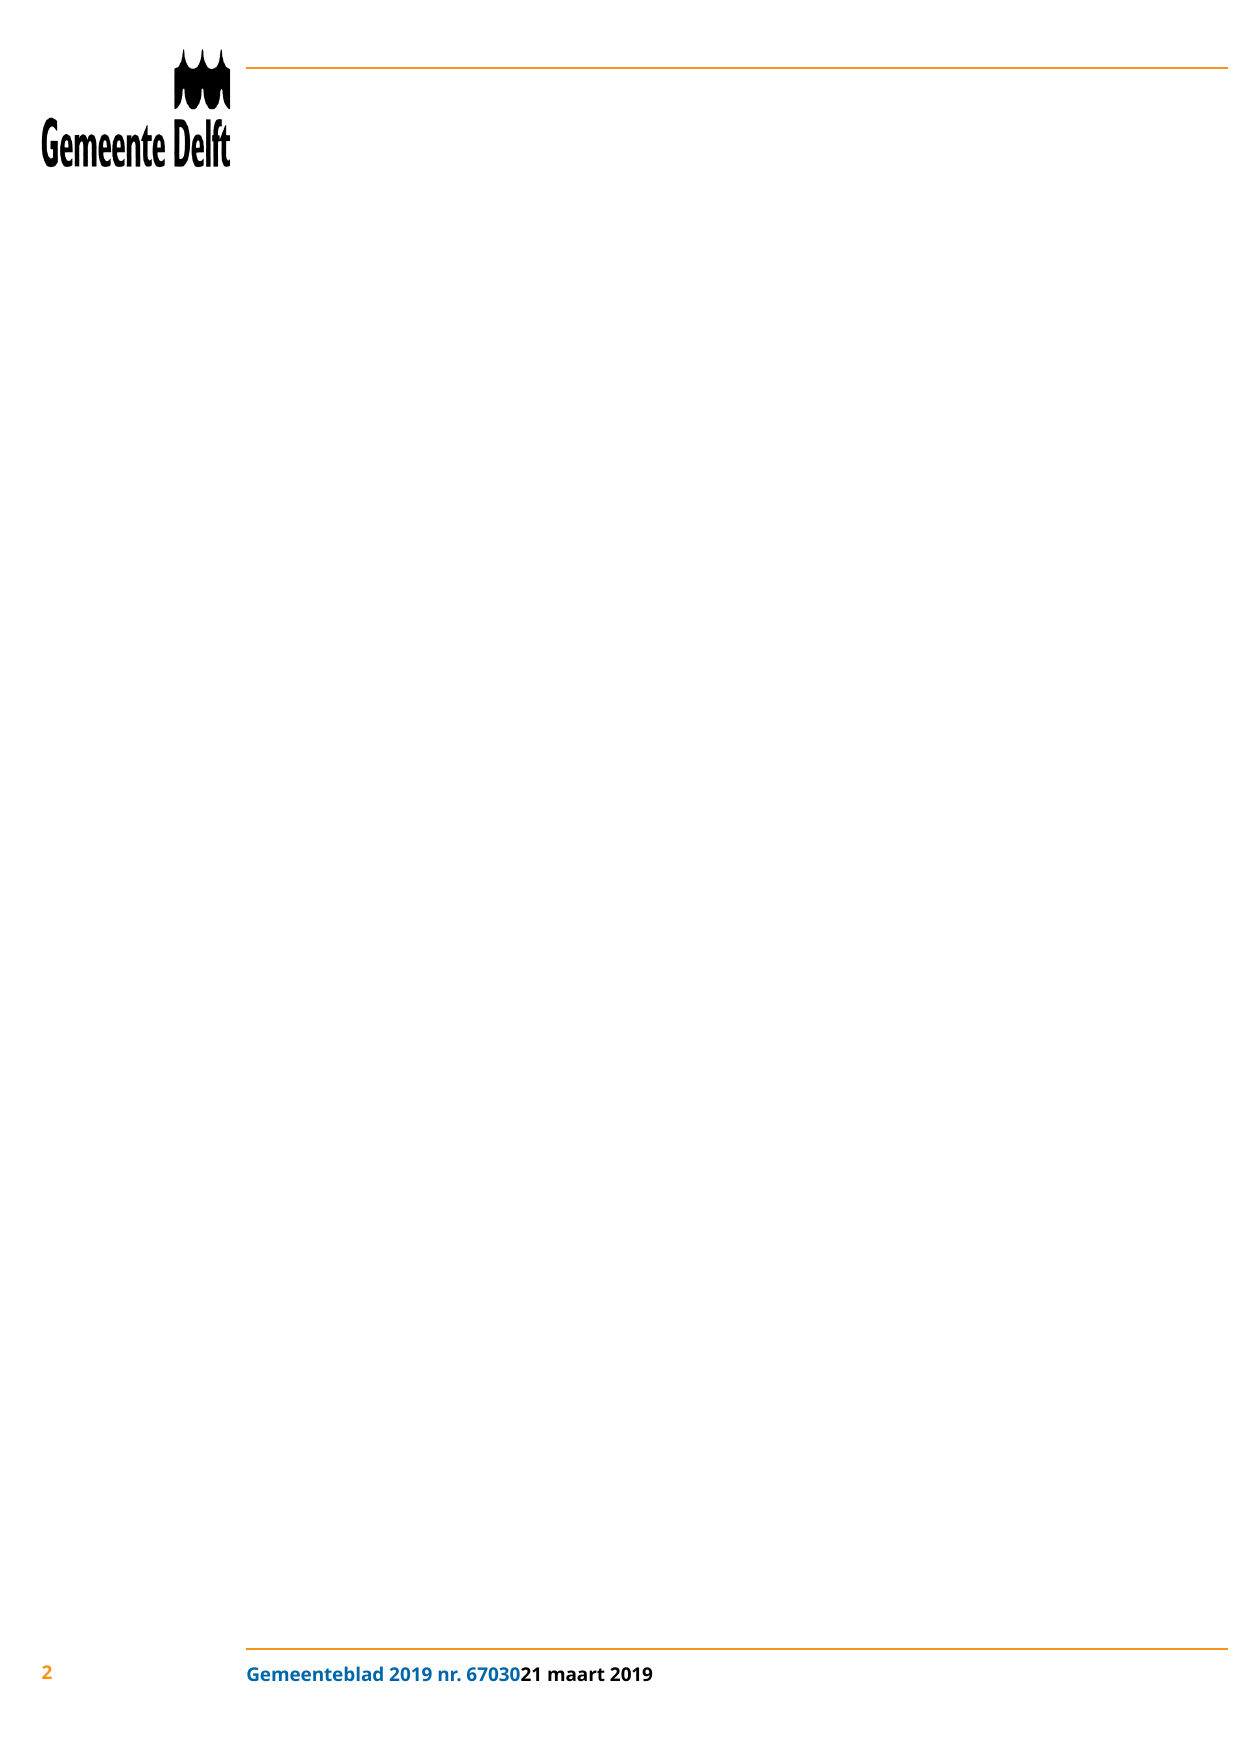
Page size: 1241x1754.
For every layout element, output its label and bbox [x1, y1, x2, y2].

picture [41, 47, 231, 172]
